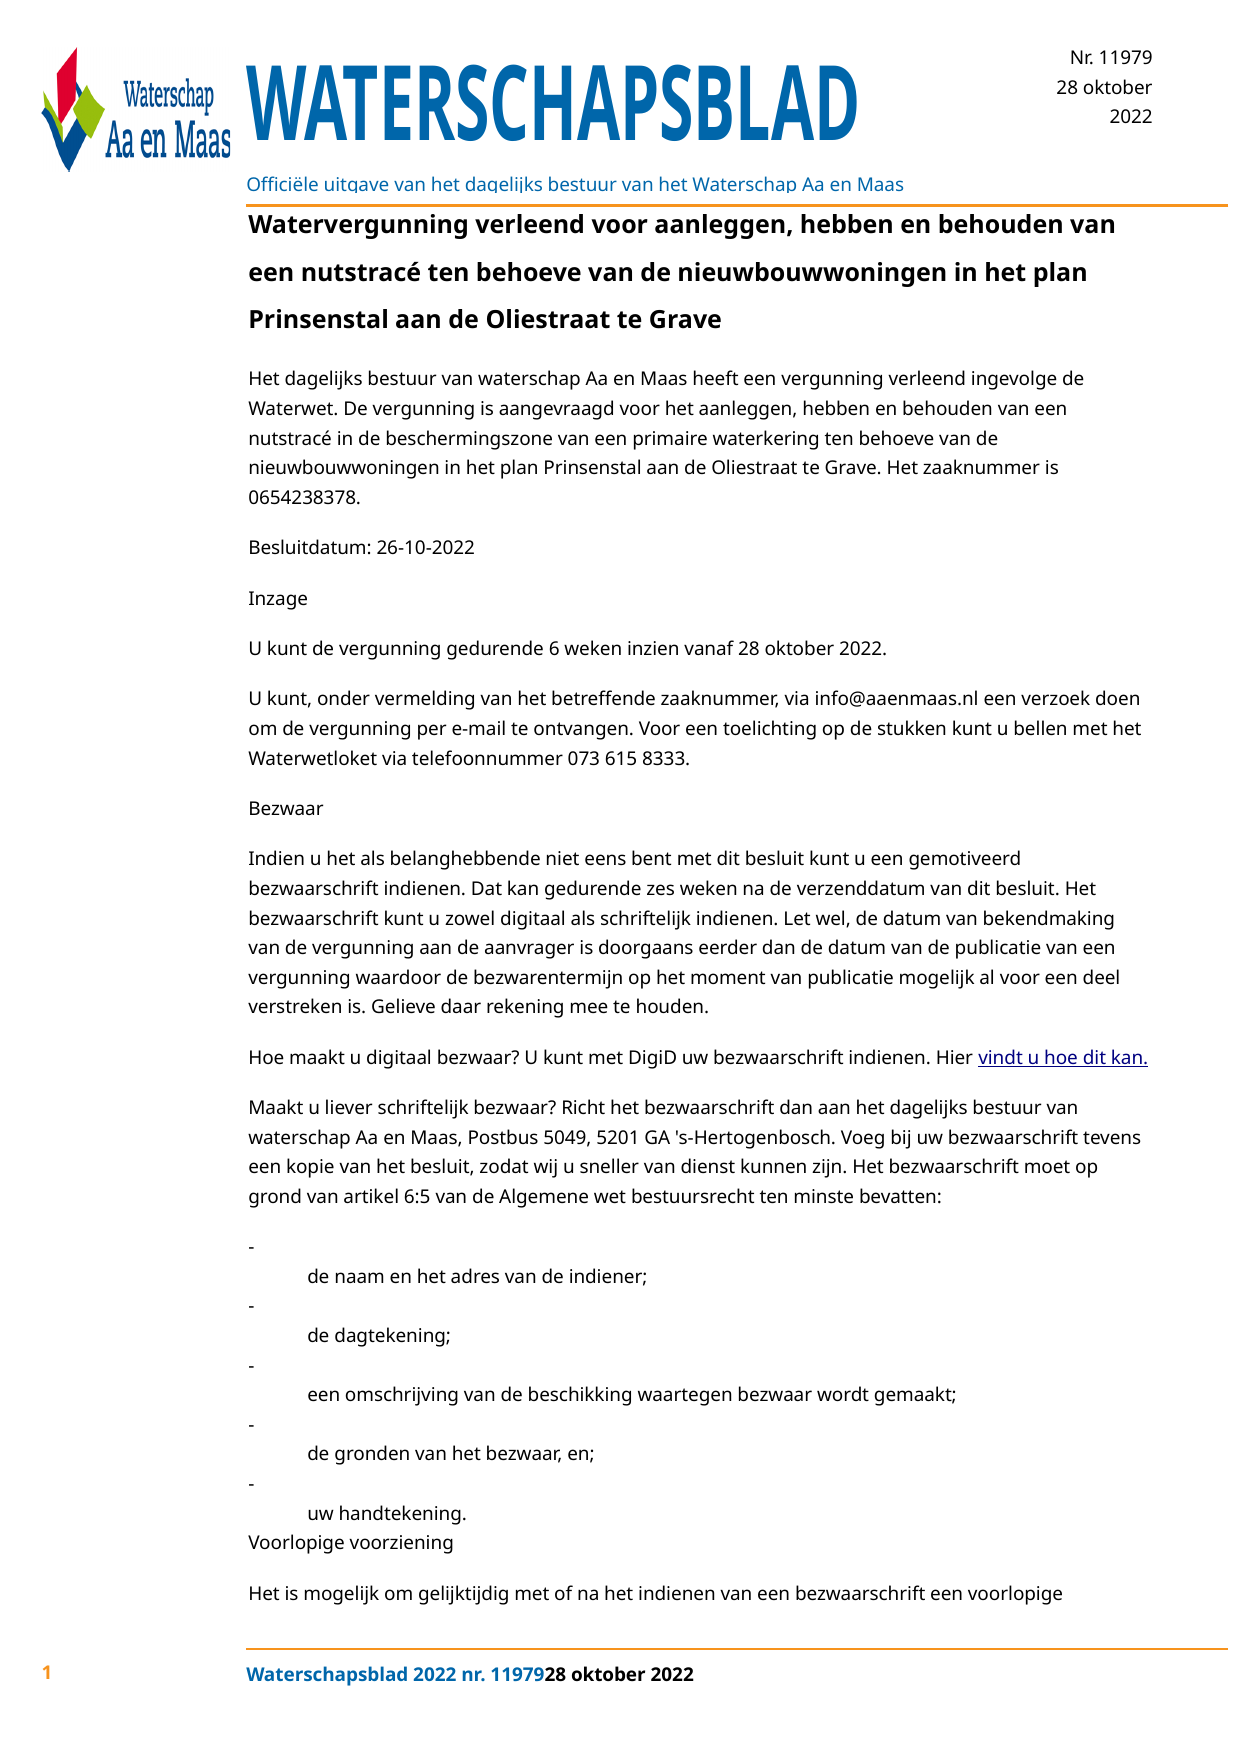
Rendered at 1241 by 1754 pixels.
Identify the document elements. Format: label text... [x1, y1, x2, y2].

text Bezwaar [248, 795, 1152, 821]
text Het dagelijks bestuur van waterschap Aa en Maas heeft een vergunning verleend ingevolge de Waterwet. De vergunning is aangevraagd voor het aanleggen, hebben en behouden van een nutstracé in de beschermingszone van een primaire waterkering ten behoeve van de nieuwbouwwoningen in het plan Prinsenstal aan de Oliestraat te Grave. Het zaaknummer is 0654238378. [248, 366, 1152, 509]
text U kunt de vergunning gedurende 6 weken inzien vanaf 28 oktober 2022. [248, 635, 1152, 661]
list de gronden van het bezwaar, en; [248, 1441, 1152, 1466]
text Watervergunning verleend voor aanleggen, hebben en behouden van een nutstracé ten behoeve van de nieuwbouwwoningen in het plan Prinsenstal aan de Oliestraat te Grave [248, 207, 1152, 336]
text U kunt, onder vermelding van het betreffende zaaknummer, via info@aaenmaas.nl een verzoek doen om de vergunning per e-mail te ontvangen. Voor een toelichting op de stukken kunt u bellen met het Waterwetloket via telefoonnummer 073 615 8333. [248, 686, 1152, 770]
list een omschrijving van de beschikking waartegen bezwaar wordt gemaakt; [248, 1381, 1152, 1407]
text Besluitdatum: 26-10-2022 [248, 534, 1152, 560]
list de dagtekening; [248, 1322, 1152, 1348]
text Hoe maakt u digitaal bezwaar? U kunt met DigiD uw bezwaarschrift indienen. Hier vindt u hoe dit kan. [248, 1044, 1152, 1069]
text Indien u het als belanghebbende niet eens bent met dit besluit kunt u een gemotiveerd bezwaarschrift indienen. Dat kan gedurende zes weken na de verzenddatum van dit besluit. Het bezwaarschrift kunt u zowel digitaal als schriftelijk indienen. Let wel, de datum van bekendmaking van de vergunning aan de aanvrager is doorgaans eerder dan de datum van de publicatie van een vergunning waardoor de bezwarentermijn op het moment van publicatie mogelijk al voor een deel verstreken is. Gelieve daar rekening mee te houden. [248, 846, 1152, 1019]
text Het is mogelijk om gelijktijdig met of na het indienen van een bezwaarschrift een voorlopige [248, 1580, 1152, 1605]
text Inzage [248, 585, 1152, 610]
text Voorlopige voorziening [248, 1529, 1152, 1555]
text Maakt u liever schriftelijk bezwaar? Richt het bezwaarschrift dan aan het dagelijks bestuur van waterschap Aa en Maas, Postbus 5049, 5201 GA 's-Hertogenbosch. Voeg bij uw bezwaarschrift tevens een kopie van het besluit, zodat wij u sneller van dienst kunnen zijn. Het bezwaarschrift moet op grond van artikel 6:5 van de Algemene wet bestuursrecht ten minste bevatten: [248, 1094, 1152, 1209]
picture [41, 47, 231, 172]
list uw handtekening. [248, 1500, 1152, 1525]
list de naam en het adres van de indiener; [248, 1263, 1152, 1289]
